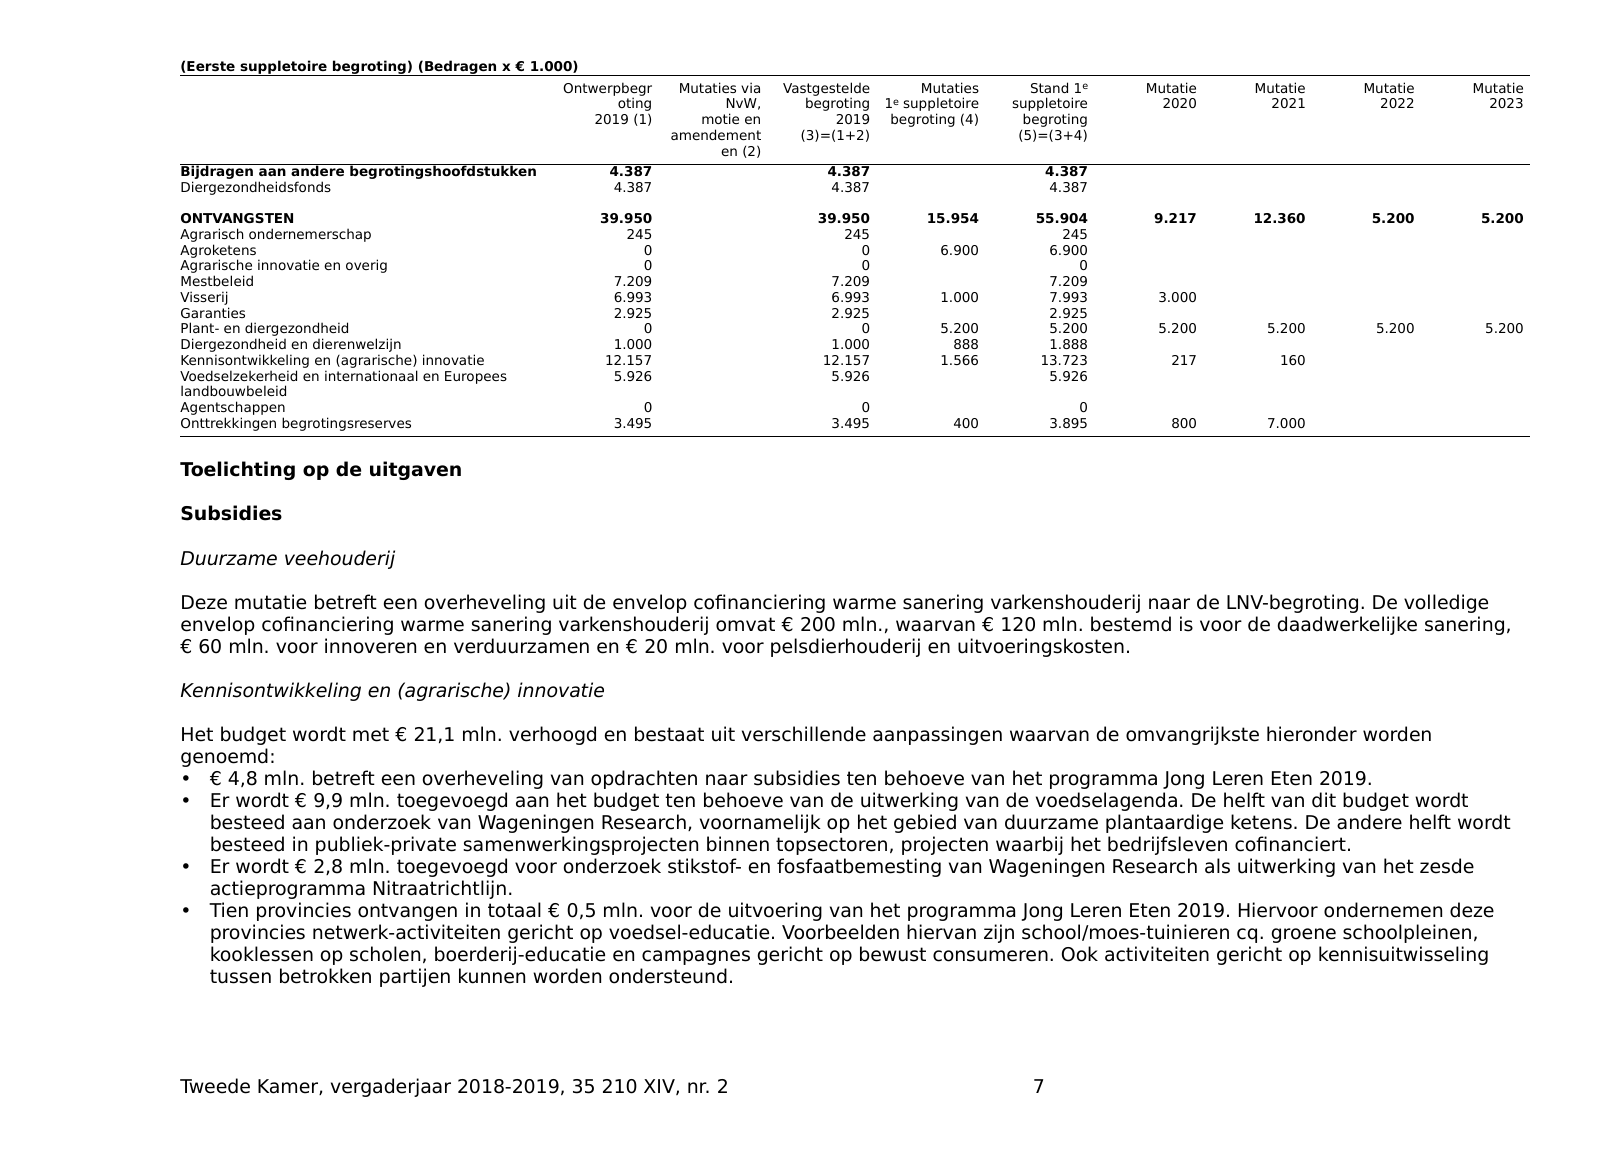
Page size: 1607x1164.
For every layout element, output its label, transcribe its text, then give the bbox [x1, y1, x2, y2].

table_cell 55.904 [985, 211, 1094, 227]
table_cell 6.900 [985, 243, 1094, 258]
table_cell [876, 180, 985, 195]
text • Er wordt € 9,9 mln. toegevoegd aan het budget ten behoeve van de uitwerking van de voedselagenda. De helft van dit budget wordt besteed aan onderzoek van Wageningen Research, voornamelijk op het gebied van duurzame plantaardige ketens. De andere helft wordt besteed in publiek-private samenwerkingsprojecten binnen topsectoren, projecten waarbij het bedrijfsleven cofinanciert. [180, 790, 1529, 856]
table_cell [1311, 290, 1420, 305]
table_cell [1420, 337, 1529, 353]
table_cell 245 [985, 227, 1094, 242]
table_cell [1420, 290, 1529, 305]
table_cell [1420, 416, 1529, 436]
table_cell [1203, 274, 1311, 290]
table_cell Kennisontwikkeling en (agrarische) innovatie [180, 353, 549, 368]
table_cell 217 [1094, 353, 1203, 368]
table_cell 3.000 [1094, 290, 1203, 305]
table_cell Mutaties 1e suppletoire begroting (4) [876, 76, 985, 164]
table_cell [658, 165, 767, 179]
table_cell [876, 305, 985, 321]
table_cell 9.217 [1094, 211, 1203, 227]
table_cell Ontwerpbegroting 2019 (1) [549, 76, 658, 164]
table_cell [1094, 368, 1203, 400]
table_cell [1203, 400, 1311, 416]
table_cell 6.993 [767, 290, 876, 305]
table_cell 5.200 [876, 321, 985, 337]
table_cell [1311, 165, 1420, 179]
table_cell [1420, 400, 1529, 416]
table_cell [1420, 243, 1529, 258]
table_cell [658, 353, 767, 368]
table_cell 0 [767, 258, 876, 274]
table_cell [1311, 337, 1420, 353]
table_cell 7.993 [985, 290, 1094, 305]
subtitle Toelichting op de uitgaven [180, 459, 1529, 481]
table_cell 5.200 [1420, 321, 1529, 337]
table_cell 4.387 [549, 165, 658, 179]
table_cell [180, 76, 549, 164]
table_cell [876, 400, 985, 416]
table_cell 39.950 [767, 211, 876, 227]
table_cell 3.495 [767, 416, 876, 436]
table_cell 5.200 [1094, 321, 1203, 337]
table_cell 0 [549, 258, 658, 274]
table_cell [549, 195, 658, 211]
table_cell [1203, 180, 1311, 195]
table_cell Mutatie 2022 [1311, 76, 1420, 164]
table_cell Bijdragen aan andere begrotingshoofdstukken [180, 165, 549, 179]
table_cell 13.723 [985, 353, 1094, 368]
table_cell Agrarische innovatie en overig [180, 258, 549, 274]
table_cell 39.950 [549, 211, 658, 227]
table_cell [1311, 400, 1420, 416]
text Deze mutatie betreft een overheveling uit de envelop cofinanciering warme sanering varkenshouderij naar de LNV-begroting. De volledige envelop cofinanciering warme sanering varkenshouderij omvat € 200 mln., waarvan € 120 mln. bestemd is voor de daadwerkelijke sanering, € 60 mln. voor innoveren en verduurzamen en € 20 mln. voor pelsdierhouderij en uitvoeringskosten. [180, 592, 1529, 658]
table_cell 5.200 [1311, 321, 1420, 337]
text Het budget wordt met € 21,1 mln. verhoogd en bestaat uit verschillende aanpassingen waarvan de omvangrijkste hieronder worden genoemd: [180, 724, 1529, 768]
table_cell 1.888 [985, 337, 1094, 353]
table_cell [658, 321, 767, 337]
table_cell 6.900 [876, 243, 985, 258]
table_cell [1094, 400, 1203, 416]
table_cell [876, 195, 985, 211]
table_cell [1420, 165, 1529, 179]
table_cell 4.387 [767, 165, 876, 179]
table_cell [658, 368, 767, 400]
table_cell [1203, 243, 1311, 258]
table_cell [658, 195, 767, 211]
table_cell [658, 274, 767, 290]
table_cell [658, 227, 767, 242]
table_cell [1094, 165, 1203, 179]
table_cell [876, 368, 985, 400]
table_cell 160 [1203, 353, 1311, 368]
table_cell 15.954 [876, 211, 985, 227]
table_cell Vastgestelde begroting 2019 (3)=(1+2) [767, 76, 876, 164]
table_cell [1311, 243, 1420, 258]
table_cell 7.000 [1203, 416, 1311, 436]
table_cell 800 [1094, 416, 1203, 436]
table_cell 4.387 [985, 180, 1094, 195]
table_cell 2.925 [767, 305, 876, 321]
table_cell 3.895 [985, 416, 1094, 436]
table_cell 1.000 [876, 290, 985, 305]
table_cell Garanties [180, 305, 549, 321]
table_cell 5.200 [985, 321, 1094, 337]
table_cell Agroketens [180, 243, 549, 258]
table_cell 2.925 [985, 305, 1094, 321]
table_cell [658, 400, 767, 416]
table_cell [1311, 258, 1420, 274]
table_cell ONTVANGSTEN [180, 211, 549, 227]
table_cell [1311, 195, 1420, 211]
table_cell [1420, 258, 1529, 274]
text • Tien provincies ontvangen in totaal € 0,5 mln. voor de uitvoering van het programma Jong Leren Eten 2019. Hiervoor ondernemen deze provincies netwerk-activiteiten gericht op voedsel-educatie. Voorbeelden hiervan zijn school/moes-tuinieren cq. groene schoolpleinen, kooklessen op scholen, boerderij-educatie en campagnes gericht op bewust consumeren. Ook activiteiten gericht op kennisuitwisseling tussen betrokken partijen kunnen worden ondersteund. [180, 900, 1529, 988]
table_cell 245 [549, 227, 658, 242]
subtitle Duurzame veehouderij [180, 547, 1529, 569]
table_cell [876, 258, 985, 274]
table_cell [1420, 353, 1529, 368]
table_cell [767, 195, 876, 211]
table_cell [1420, 195, 1529, 211]
table_cell Mestbeleid [180, 274, 549, 290]
table_cell Diergezondheidsfonds [180, 180, 549, 195]
table_cell [1094, 243, 1203, 258]
table_cell 7.209 [767, 274, 876, 290]
table_cell [1420, 180, 1529, 195]
table_cell Diergezondheid en dierenwelzijn [180, 337, 549, 353]
table_cell [876, 227, 985, 242]
table_cell 3.495 [549, 416, 658, 436]
table_cell 888 [876, 337, 985, 353]
table_cell 12.157 [767, 353, 876, 368]
subtitle Subsidies [180, 503, 1529, 525]
table_cell [1420, 305, 1529, 321]
table_cell [1420, 227, 1529, 242]
table_cell Visserij [180, 290, 549, 305]
table_cell 12.360 [1203, 211, 1311, 227]
table_cell [1094, 337, 1203, 353]
table_cell [658, 416, 767, 436]
table_cell 400 [876, 416, 985, 436]
table_cell 0 [985, 400, 1094, 416]
table_cell 12.157 [549, 353, 658, 368]
table_cell 1.566 [876, 353, 985, 368]
table_cell Mutatie 2021 [1203, 76, 1311, 164]
table_cell 4.387 [767, 180, 876, 195]
table_cell 5.926 [767, 368, 876, 400]
table_cell 6.993 [549, 290, 658, 305]
table_cell 0 [767, 400, 876, 416]
table_cell 0 [549, 321, 658, 337]
table_cell [658, 290, 767, 305]
table_cell [1311, 353, 1420, 368]
table_cell [1203, 305, 1311, 321]
table_cell 5.200 [1203, 321, 1311, 337]
table_cell [1203, 290, 1311, 305]
table_cell Agrarisch ondernemerschap [180, 227, 549, 242]
table_cell 5.200 [1311, 211, 1420, 227]
table_cell Plant- en diergezondheid [180, 321, 549, 337]
table_cell [1420, 274, 1529, 290]
table_cell [1420, 368, 1529, 400]
table_cell 7.209 [985, 274, 1094, 290]
table_cell [1094, 195, 1203, 211]
table_cell 245 [767, 227, 876, 242]
table_cell 0 [549, 400, 658, 416]
table_cell 0 [549, 243, 658, 258]
table_header (Eerste suppletoire begroting) (Bedragen x € 1.000) [180, 59, 1529, 75]
table_cell 5.926 [549, 368, 658, 400]
table_cell Voedselzekerheid en internationaal en Europees landbouwbeleid [180, 368, 549, 400]
subtitle Kennisontwikkeling en (agrarische) innovatie [180, 680, 1529, 702]
table_cell [180, 195, 549, 211]
table_cell [658, 243, 767, 258]
table_cell 5.926 [985, 368, 1094, 400]
table_cell [985, 195, 1094, 211]
table_cell [1311, 416, 1420, 436]
table_cell [876, 165, 985, 179]
table_cell [658, 211, 767, 227]
table_cell [1203, 195, 1311, 211]
table_cell 2.925 [549, 305, 658, 321]
table_cell [1311, 305, 1420, 321]
table_cell 7.209 [549, 274, 658, 290]
table_cell [1203, 227, 1311, 242]
table_cell Mutatie 2023 [1420, 76, 1529, 164]
table_cell [1203, 368, 1311, 400]
table_cell 0 [985, 258, 1094, 274]
text • Er wordt € 2,8 mln. toegevoegd voor onderzoek stikstof- en fosfaatbemesting van Wageningen Research als uitwerking van het zesde actieprogramma Nitraatrichtlijn. [180, 856, 1529, 900]
table_cell [658, 305, 767, 321]
table_cell 4.387 [549, 180, 658, 195]
table_cell 1.000 [549, 337, 658, 353]
table_cell [1203, 337, 1311, 353]
table_cell 0 [767, 321, 876, 337]
table_cell [1311, 227, 1420, 242]
table_cell 5.200 [1420, 211, 1529, 227]
table_cell Stand 1e suppletoire begroting (5)=(3+4) [985, 76, 1094, 164]
text • € 4,8 mln. betreft een overheveling van opdrachten naar subsidies ten behoeve van het programma Jong Leren Eten 2019. [180, 768, 1529, 790]
table_cell [876, 274, 985, 290]
table_cell 4.387 [985, 165, 1094, 179]
table_cell 0 [767, 243, 876, 258]
table_cell [1094, 305, 1203, 321]
table_cell [1203, 165, 1311, 179]
table_cell [658, 258, 767, 274]
table_cell [1094, 227, 1203, 242]
table_cell 1.000 [767, 337, 876, 353]
table_cell [1094, 274, 1203, 290]
table_cell [1311, 274, 1420, 290]
table_cell [1094, 180, 1203, 195]
table_cell Agentschappen [180, 400, 549, 416]
table_cell Mutaties via NvW, motie en amendementen (2) [658, 76, 767, 164]
table_cell [1203, 258, 1311, 274]
table_cell [1094, 258, 1203, 274]
table_cell [1311, 368, 1420, 400]
table_cell [1311, 180, 1420, 195]
table_cell [658, 337, 767, 353]
table_cell [658, 180, 767, 195]
table_cell Onttrekkingen begrotingsreserves [180, 416, 549, 436]
table_cell Mutatie 2020 [1094, 76, 1203, 164]
